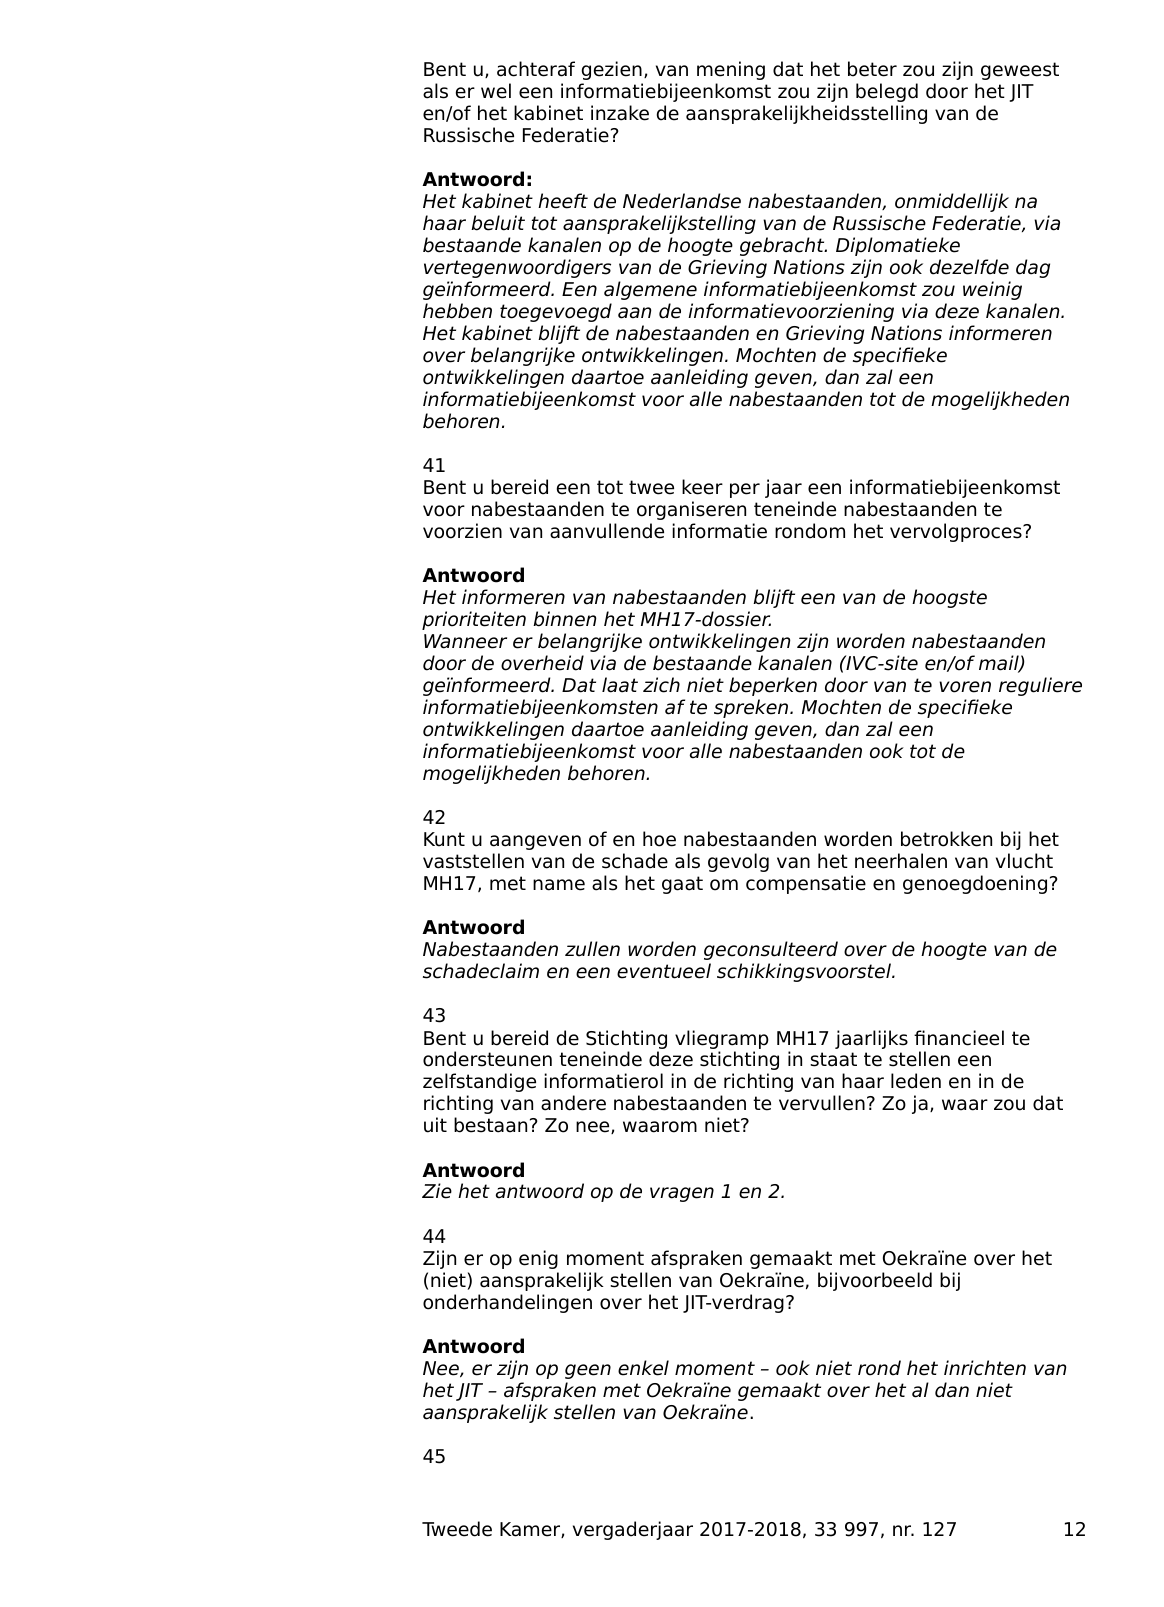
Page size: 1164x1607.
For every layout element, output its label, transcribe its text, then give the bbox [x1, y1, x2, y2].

text Zijn er op enig moment afspraken gemaakt met Oekraïne over het (niet) aansprakelijk stellen van Oekraïne, bijvoorbeeld bij onderhandelingen over het JIT-verdrag? [422, 1248, 1087, 1313]
text Het kabinet heeft de Nederlandse nabestaanden, onmiddellijk na haar beluit tot aansprakelijkstelling van de Russische Federatie, via bestaande kanalen op de hoogte gebracht. Diplomatieke vertegenwoordigers van de Grieving Nations zijn ook dezelfde dag geïnformeerd. Een algemene informatiebijeenkomst zou weinig hebben toegevoegd aan de informatievoorziening via deze kanalen. Het kabinet blijft de nabestaanden en Grieving Nations informeren over belangrijke ontwikkelingen. Mochten de specifieke ontwikkelingen daartoe aanleiding geven, dan zal een informatiebijeenkomst voor alle nabestaanden tot de mogelijkheden behoren. [422, 191, 1087, 433]
text Kunt u aangeven of en hoe nabestaanden worden betrokken bij het vaststellen van de schade als gevolg van het neerhalen van vlucht MH17, met name als het gaat om compensatie en genoegdoening? [422, 829, 1087, 895]
text Wanneer er belangrijke ontwikkelingen zijn worden nabestaanden door de overheid via de bestaande kanalen (IVC-site en/of mail) geïnformeerd. Dat laat zich niet beperken door van te voren reguliere informatiebijeenkomsten af te spreken. Mochten de specifieke ontwikkelingen daartoe aanleiding geven, dan zal een informatiebijeenkomst voor alle nabestaanden ook tot de mogelijkheden behoren. [422, 631, 1087, 785]
text 44 [422, 1226, 1087, 1248]
text 41 [422, 455, 1087, 477]
text Bent u bereid de Stichting vliegramp MH17 jaarlijks financieel te ondersteunen teneinde deze stichting in staat te stellen een zelfstandige informatierol in de richting van haar leden en in de richting van andere nabestaanden te vervullen? Zo ja, waar zou dat uit bestaan? Zo nee, waarom niet? [422, 1027, 1087, 1137]
text 43 [422, 1005, 1087, 1027]
text Het informeren van nabestaanden blijft een van de hoogste prioriteiten binnen het MH17-dossier. [422, 587, 1087, 631]
text 45 [422, 1446, 1087, 1468]
text Bent u bereid een tot twee keer per jaar een informatiebijeenkomst voor nabestaanden te organiseren teneinde nabestaanden te voorzien van aanvullende informatie rondom het vervolgproces? [422, 477, 1087, 543]
text Nee, er zijn op geen enkel moment – ook niet rond het inrichten van het JIT – afspraken met Oekraïne gemaakt over het al dan niet aansprakelijk stellen van Oekraïne. [422, 1358, 1087, 1424]
text Zie het antwoord op de vragen 1 en 2. [422, 1181, 1087, 1203]
text Bent u, achteraf gezien, van mening dat het beter zou zijn geweest als er wel een informatiebijeenkomst zou zijn belegd door het JIT en/of het kabinet inzake de aansprakelijkheidsstelling van de Russische Federatie? [422, 59, 1087, 147]
text Antwoord [422, 1336, 1087, 1358]
text Antwoord [422, 917, 1087, 939]
text Antwoord [422, 565, 1087, 587]
text 42 [422, 807, 1087, 829]
text Nabestaanden zullen worden geconsulteerd over de hoogte van de schadeclaim en een eventueel schikkingsvoorstel. [422, 939, 1087, 983]
text Antwoord [422, 1159, 1087, 1181]
text Antwoord: [422, 169, 1087, 191]
